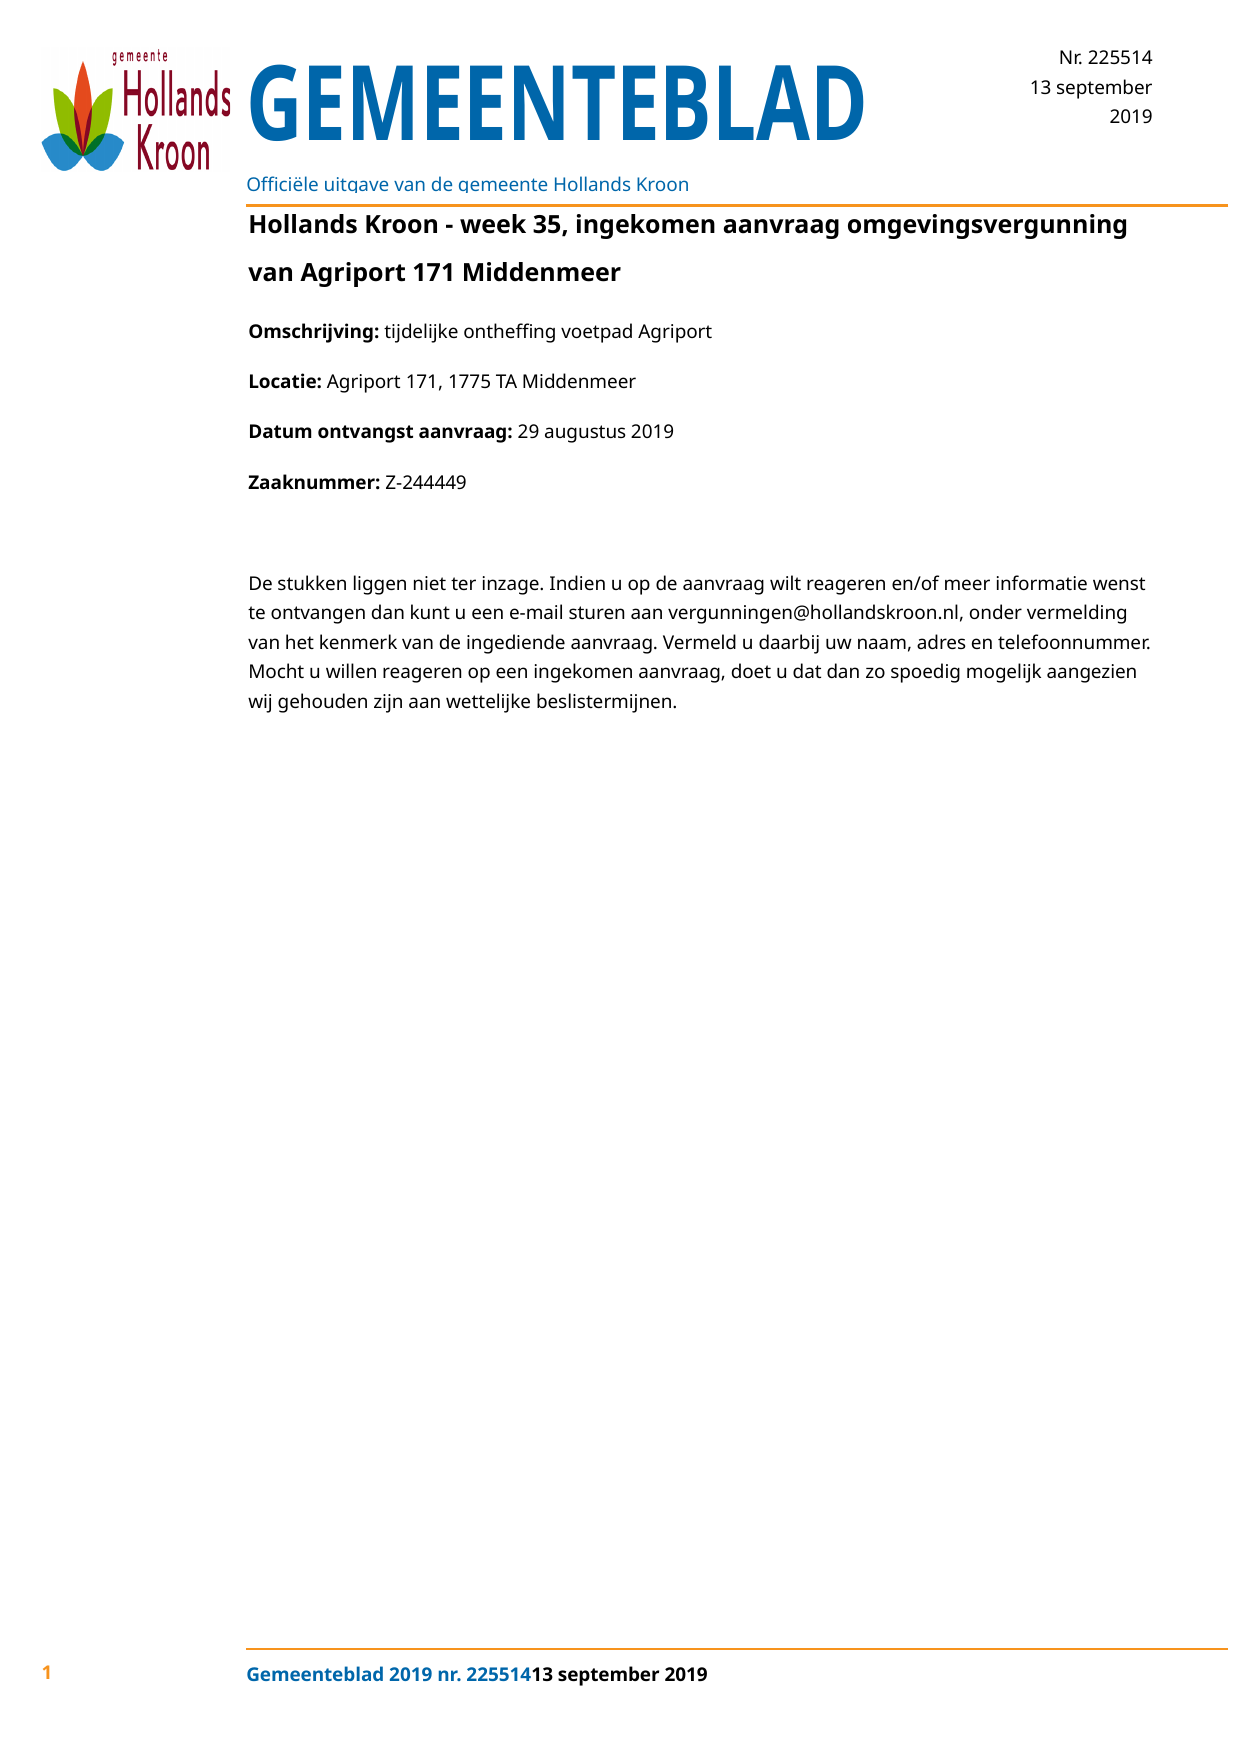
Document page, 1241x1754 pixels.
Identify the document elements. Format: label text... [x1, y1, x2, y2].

picture [41, 47, 231, 172]
text Hollands Kroon - week 35, ingekomen aanvraag omgevingsvergunning van Agriport 171 Middenmeer [248, 207, 1152, 288]
text Omschrijving: tijdelijke ontheffing voetpad Agriport [248, 318, 1152, 344]
text Zaaknummer: Z-244449 [248, 469, 1152, 495]
text De stukken liggen niet ter inzage. Indien u op de aanvraag wilt reageren en/of meer informatie wenst te ontvangen dan kunt u een e-mail sturen aan vergunningen@hollandskroon.nl, onder vermelding van het kenmerk van de ingediende aanvraag. Vermeld u daarbij uw naam, adres en telefoonnummer. Mocht u willen reageren op een ingekomen aanvraag, doet u dat dan zo spoedig mogelijk aangezien wij gehouden zijn aan wettelijke beslistermijnen. [248, 570, 1152, 714]
text Datum ontvangst aanvraag: 29 augustus 2019 [248, 419, 1152, 444]
text Locatie: Agriport 171, 1775 TA Middenmeer [248, 368, 1152, 394]
